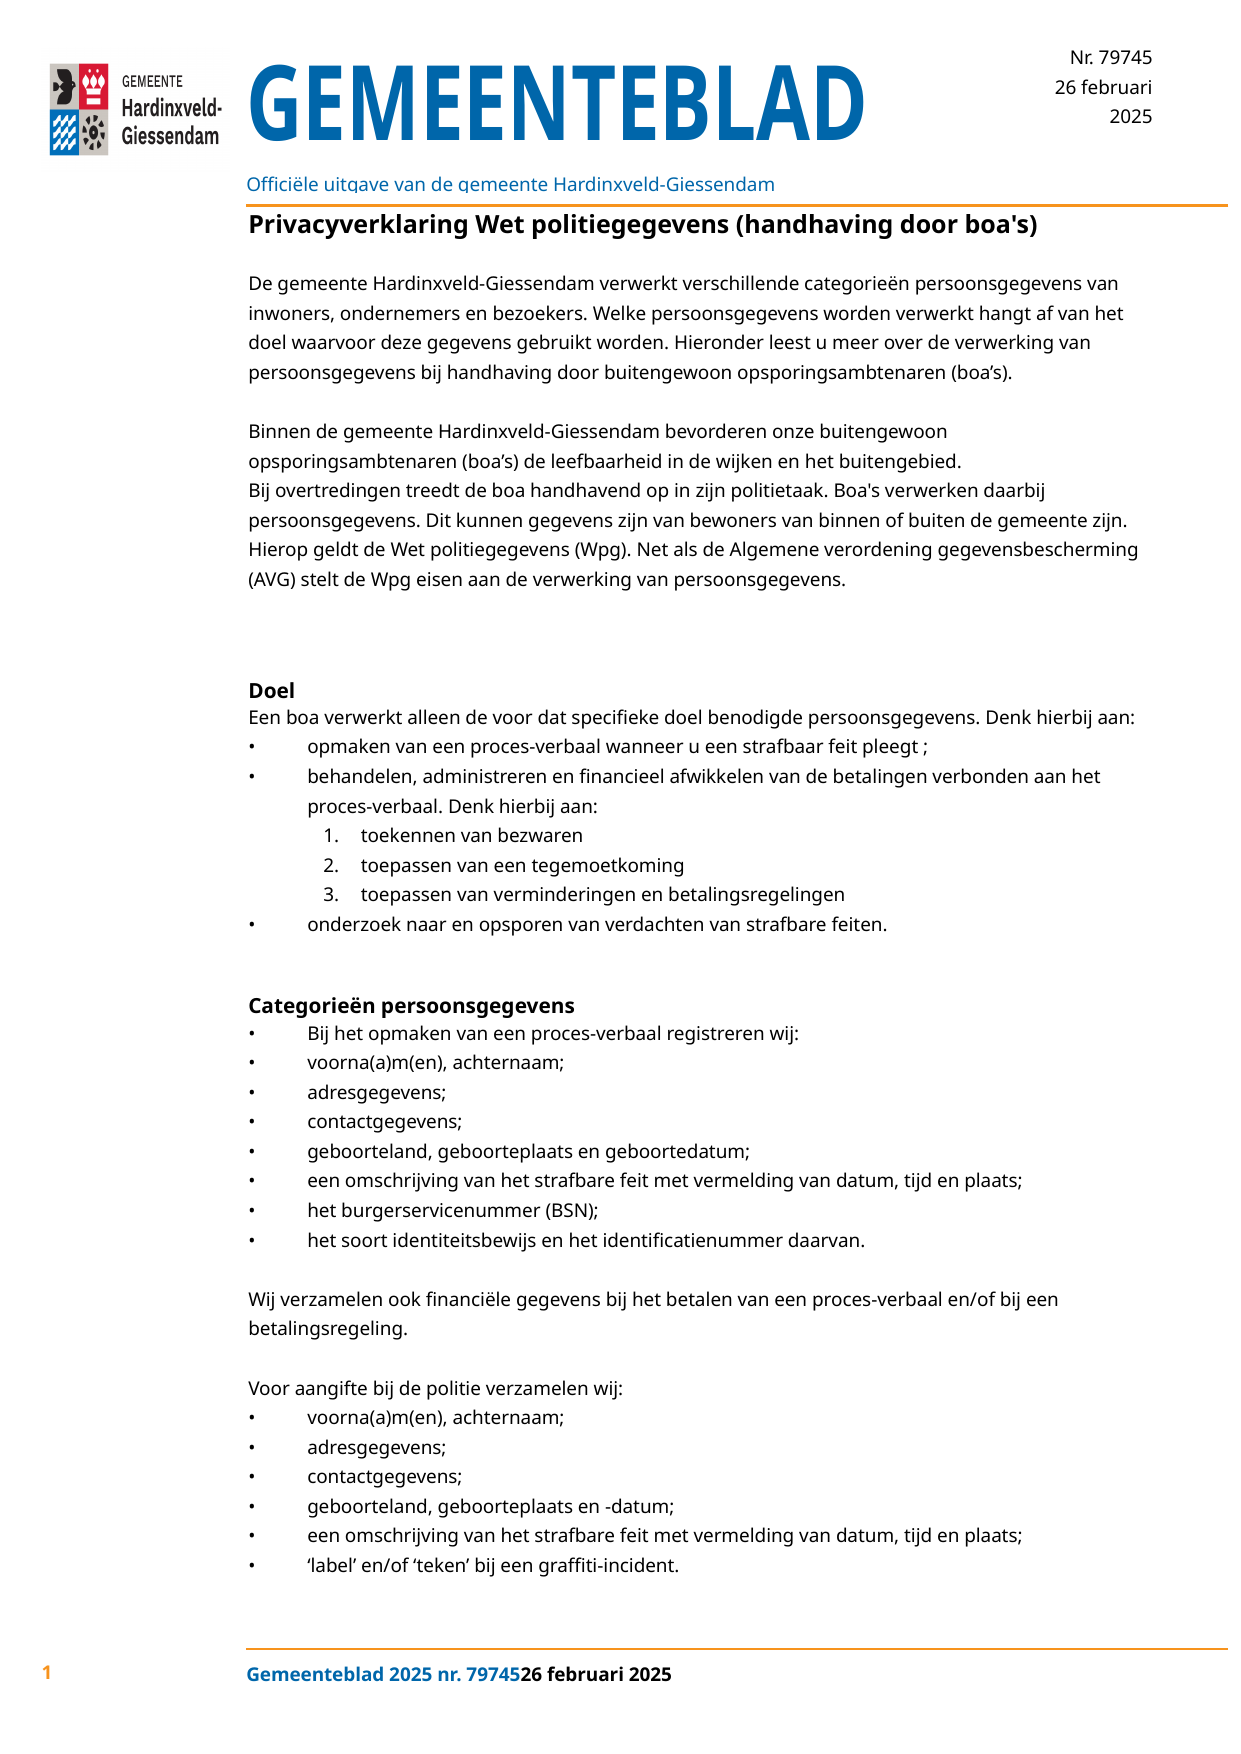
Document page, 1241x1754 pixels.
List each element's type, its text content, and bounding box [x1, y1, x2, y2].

text Wij verzamelen ook financiële gegevens bij het betalen van een proces-verbaal en/of bij een betalingsregeling. [248, 1286, 1152, 1341]
list een omschrijving van het strafbare feit met vermelding van datum, tijd en plaats; [248, 1168, 1152, 1193]
list een omschrijving van het strafbare feit met vermelding van datum, tijd en plaats; [248, 1523, 1152, 1548]
list adresgegevens; [248, 1079, 1152, 1104]
list contactgegevens; [248, 1463, 1152, 1489]
text Privacyverklaring Wet politiegegevens (handhaving door boa's) [248, 207, 1152, 241]
list adresgegevens; [248, 1434, 1152, 1459]
text Categorieën persoonsgegevens [248, 991, 1152, 1020]
list Bij het opmaken van een proces-verbaal registreren wij: [248, 1020, 1152, 1045]
list contactgegevens; [248, 1108, 1152, 1134]
text Binnen de gemeente Hardinxveld-Giessendam bevorderen onze buitengewoon opsporingsambtenaren (boa’s) de leefbaarheid in de wijken en het buitengebied. [248, 418, 1152, 473]
list geboorteland, geboorteplaats en geboortedatum; [248, 1138, 1152, 1164]
list voorna(a)m(en), achternaam; [248, 1049, 1152, 1075]
list het soort identiteitsbewijs en het identificatienummer daarvan. [248, 1227, 1152, 1252]
list ‘label’ en/of ‘teken’ bij een graffiti-incident. [248, 1552, 1152, 1578]
list onderzoek naar en opsporen van verdachten van strafbare feiten. [248, 911, 1152, 937]
list toepassen van verminderingen en betalingsregelingen [323, 882, 1152, 907]
text Een boa verwerkt alleen de voor dat specifieke doel benodigde persoonsgegevens. Denk hierbij aan: [248, 704, 1152, 730]
text Bij overtredingen treedt de boa handhavend op in zijn politietaak. Boa's verwerken daarbij persoonsgegevens. Dit kunnen gegevens zijn van bewoners van binnen of buiten de gemeente zijn. Hierop geldt de Wet politiegegevens (Wpg). Net als de Algemene verordening gegevensbescherming (AVG) stelt de Wpg eisen aan de verwerking van persoonsgegevens. [248, 477, 1152, 592]
list geboorteland, geboorteplaats en -datum; [248, 1493, 1152, 1519]
list behandelen, administreren en financieel afwikkelen van de betalingen verbonden aan het proces-verbaal. Denk hierbij aan: [248, 763, 1152, 819]
list toepassen van een tegemoetkoming [323, 852, 1152, 878]
list voorna(a)m(en), achternaam; [248, 1404, 1152, 1430]
list het burgerservicenummer (BSN); [248, 1197, 1152, 1223]
text Doel [248, 676, 1152, 704]
list opmaken van een proces-verbaal wanneer u een strafbaar feit pleegt ; [248, 734, 1152, 759]
picture [41, 47, 231, 172]
text Voor aangifte bij de politie verzamelen wij: [248, 1375, 1152, 1400]
list toekennen van bezwaren [323, 822, 1152, 848]
text De gemeente Hardinxveld-Giessendam verwerkt verschillende categorieën persoonsgegevens van inwoners, ondernemers en bezoekers. Welke persoonsgegevens worden verwerkt hangt af van het doel waarvoor deze gegevens gebruikt worden. Hieronder leest u meer over de verwerking van persoonsgegevens bij handhaving door buitengewoon opsporingsambtenaren (boa’s). [248, 270, 1152, 385]
